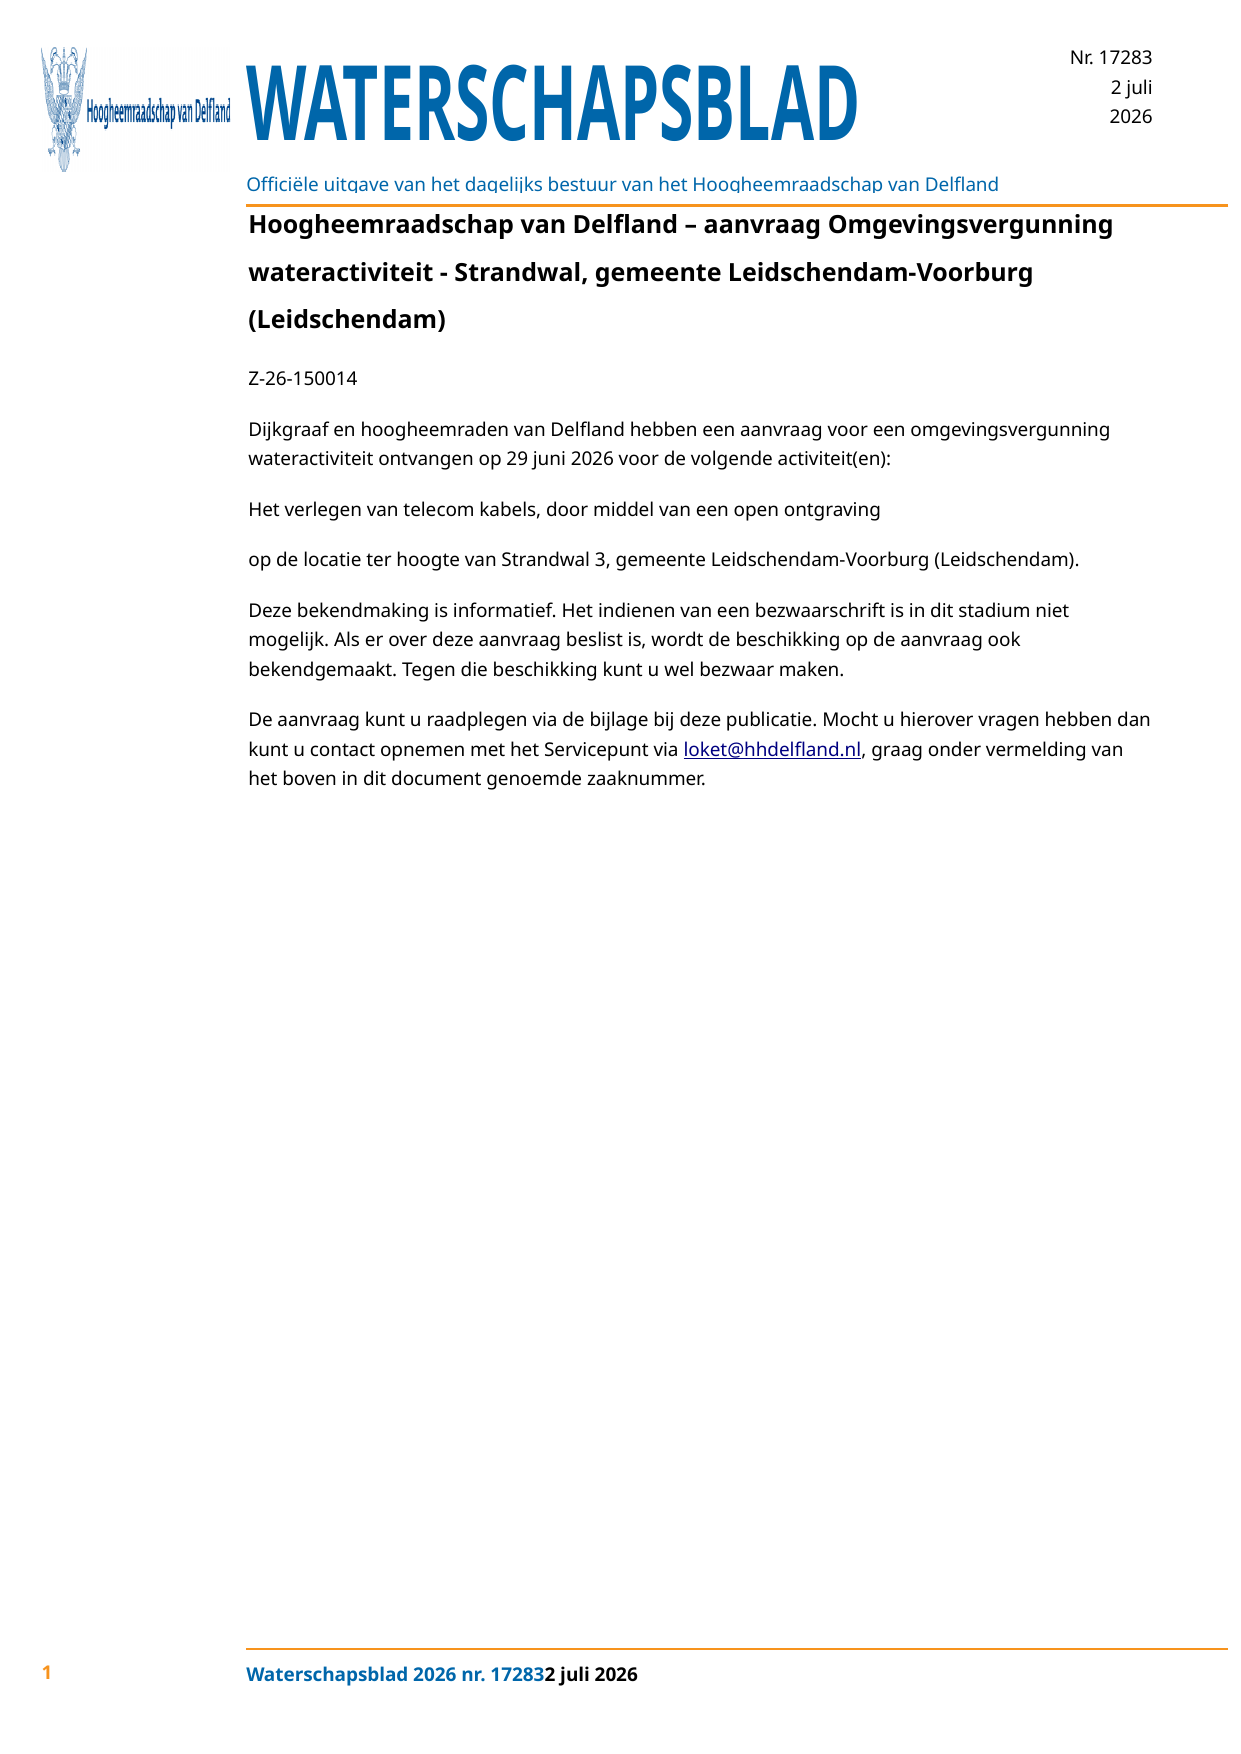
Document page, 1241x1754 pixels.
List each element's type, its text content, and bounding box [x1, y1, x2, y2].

text Het verlegen van telecom kabels, door middel van een open ontgraving [248, 496, 1152, 522]
text Deze bekendmaking is informatief. Het indienen van een bezwaarschrift is in dit stadium niet mogelijk. Als er over deze aanvraag beslist is, wordt de beschikking op de aanvraag ook bekendgemaakt. Tegen die beschikking kunt u wel bezwaar maken. [248, 597, 1152, 682]
text Hoogheemraadschap van Delfland – aanvraag Omgevingsvergunning wateractiviteit - Strandwal, gemeente Leidschendam-Voorburg (Leidschendam) [248, 207, 1152, 336]
picture [41, 47, 231, 172]
text Dijkgraaf en hoogheemraden van Delfland hebben een aanvraag voor een omgevingsvergunning wateractiviteit ontvangen op 29 juni 2026 voor de volgende activiteit(en): [248, 416, 1152, 471]
text op de locatie ter hoogte van Strandwal 3, gemeente Leidschendam-Voorburg (Leidschendam). [248, 546, 1152, 572]
text Z-26-150014 [248, 366, 1152, 391]
text De aanvraag kunt u raadplegen via de bijlage bij deze publicatie. Mocht u hierover vragen hebben dan kunt u contact opnemen met het Servicepunt via loket@hhdelfland.nl, graag onder vermelding van het boven in dit document genoemde zaaknummer. [248, 706, 1152, 791]
